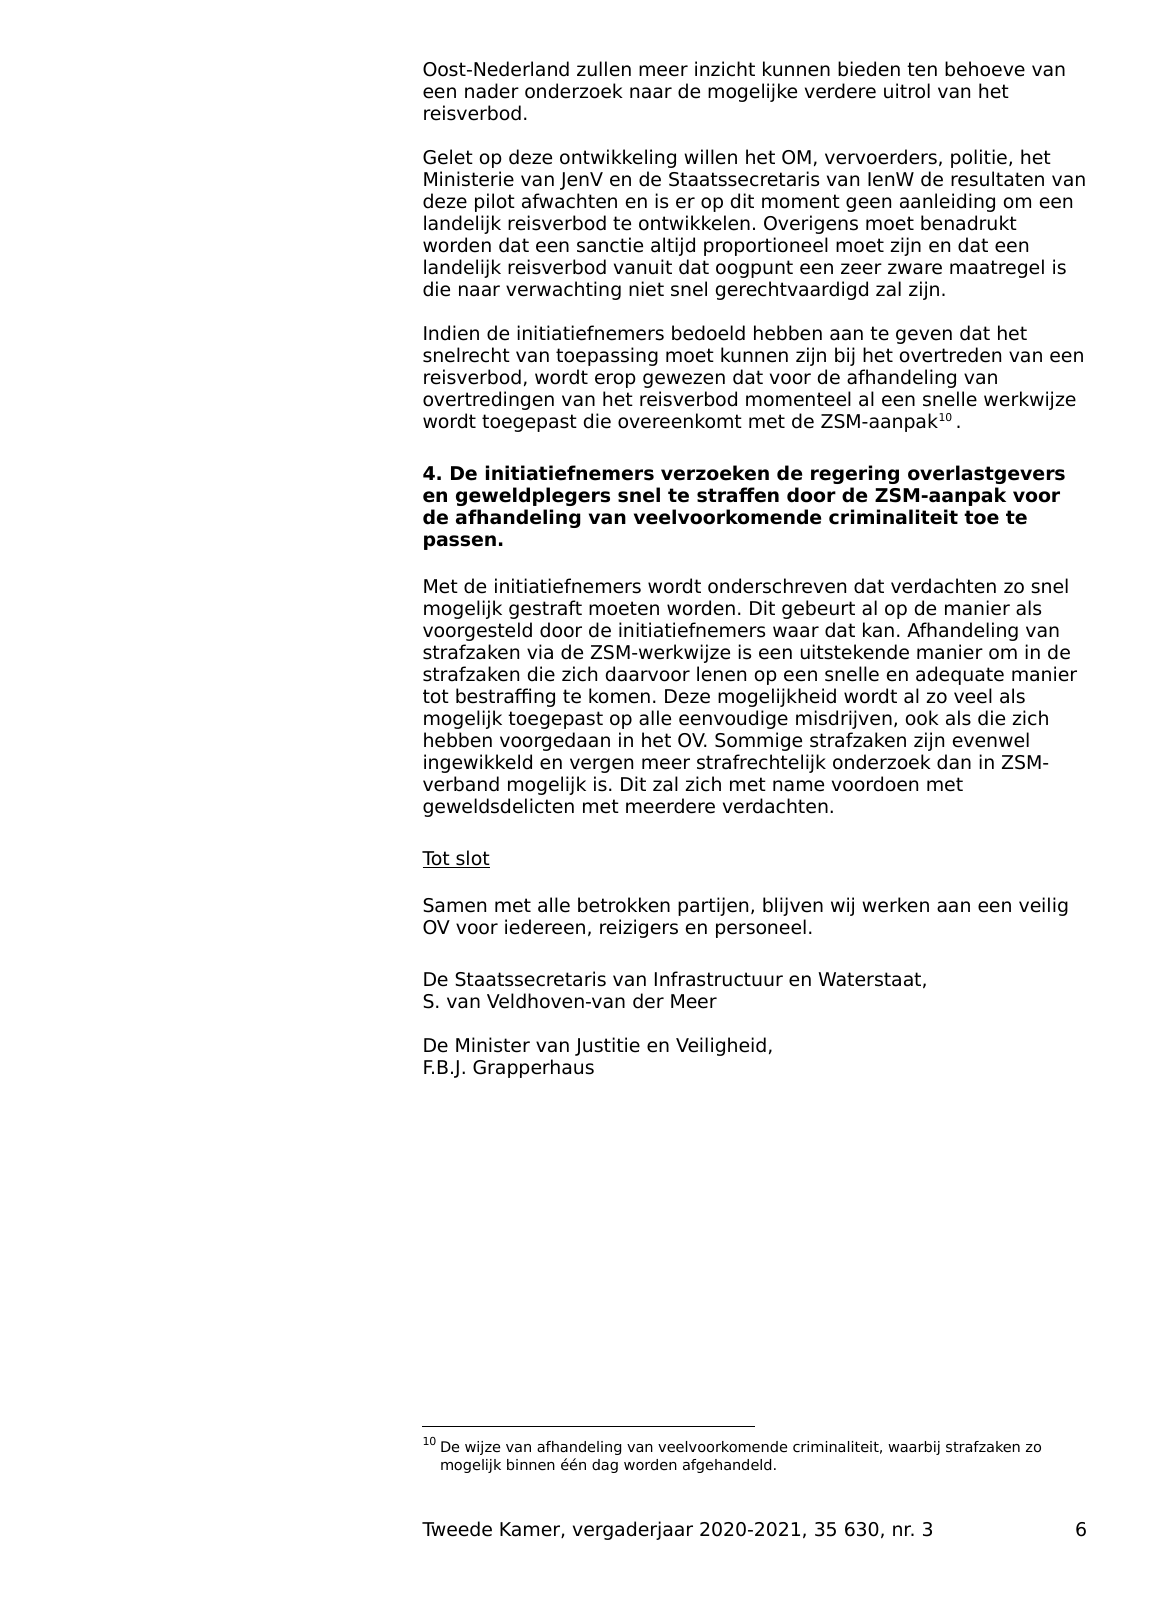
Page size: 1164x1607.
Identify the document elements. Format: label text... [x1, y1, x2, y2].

text De wijze van afhandeling van veelvoorkomende criminaliteit, waarbij strafzaken zo mogelijk binnen één dag worden afgehandeld. [422, 1435, 1087, 1474]
text Indien de initiatiefnemers bedoeld hebben aan te geven dat het snelrecht van toepassing moet kunnen zijn bij het overtreden van een reisverbod, wordt erop gewezen dat voor de afhandeling van overtredingen van het reisverbod momenteel al een snelle werkwijze wordt toegepast die overeenkomt met de ZSM-aanpak. [422, 323, 1087, 433]
text Met de initiatiefnemers wordt onderschreven dat verdachten zo snel mogelijk gestraft moeten worden. Dit gebeurt al op de manier als voorgesteld door de initiatiefnemers waar dat kan. Afhandeling van strafzaken via de ZSM-werkwijze is een uitstekende manier om in de strafzaken die zich daarvoor lenen op een snelle en adequate manier tot bestraffing te komen. Deze mogelijkheid wordt al zo veel als mogelijk toegepast op alle eenvoudige misdrijven, ook als die zich hebben voorgedaan in het OV. Sommige strafzaken zijn evenwel ingewikkeld en vergen meer strafrechtelijk onderzoek dan in ZSM-verband mogelijk is. Dit zal zich met name voordoen met geweldsdelicten met meerdere verdachten. [422, 576, 1087, 818]
text De Minister van Justitie en Veiligheid, F.B.J. Grapperhaus [422, 1035, 1087, 1079]
subtitle Tot slot [422, 848, 1087, 870]
text Samen met alle betrokken partijen, blijven wij werken aan een veilig OV voor iedereen, reizigers en personeel. [422, 895, 1087, 939]
text De Staatssecretaris van Infrastructuur en Waterstaat, S. van Veldhoven-van der Meer [422, 969, 1087, 1013]
text Oost-Nederland zullen meer inzicht kunnen bieden ten behoeve van een nader onderzoek naar de mogelijke verdere uitrol van het reisverbod. [422, 59, 1087, 125]
text Gelet op deze ontwikkeling willen het OM, vervoerders, politie, het Ministerie van JenV en de Staatssecretaris van IenW de resultaten van deze pilot afwachten en is er op dit moment geen aanleiding om een landelijk reisverbod te ontwikkelen. Overigens moet benadrukt worden dat een sanctie altijd proportioneel moet zijn en dat een landelijk reisverbod vanuit dat oogpunt een zeer zware maatregel is die naar verwachting niet snel gerechtvaardigd zal zijn. [422, 147, 1087, 301]
subtitle 4. De initiatiefnemers verzoeken de regering overlastgevers en geweldplegers snel te straffen door de ZSM-aanpak voor de afhandeling van veelvoorkomende criminaliteit toe te passen. [422, 463, 1087, 551]
